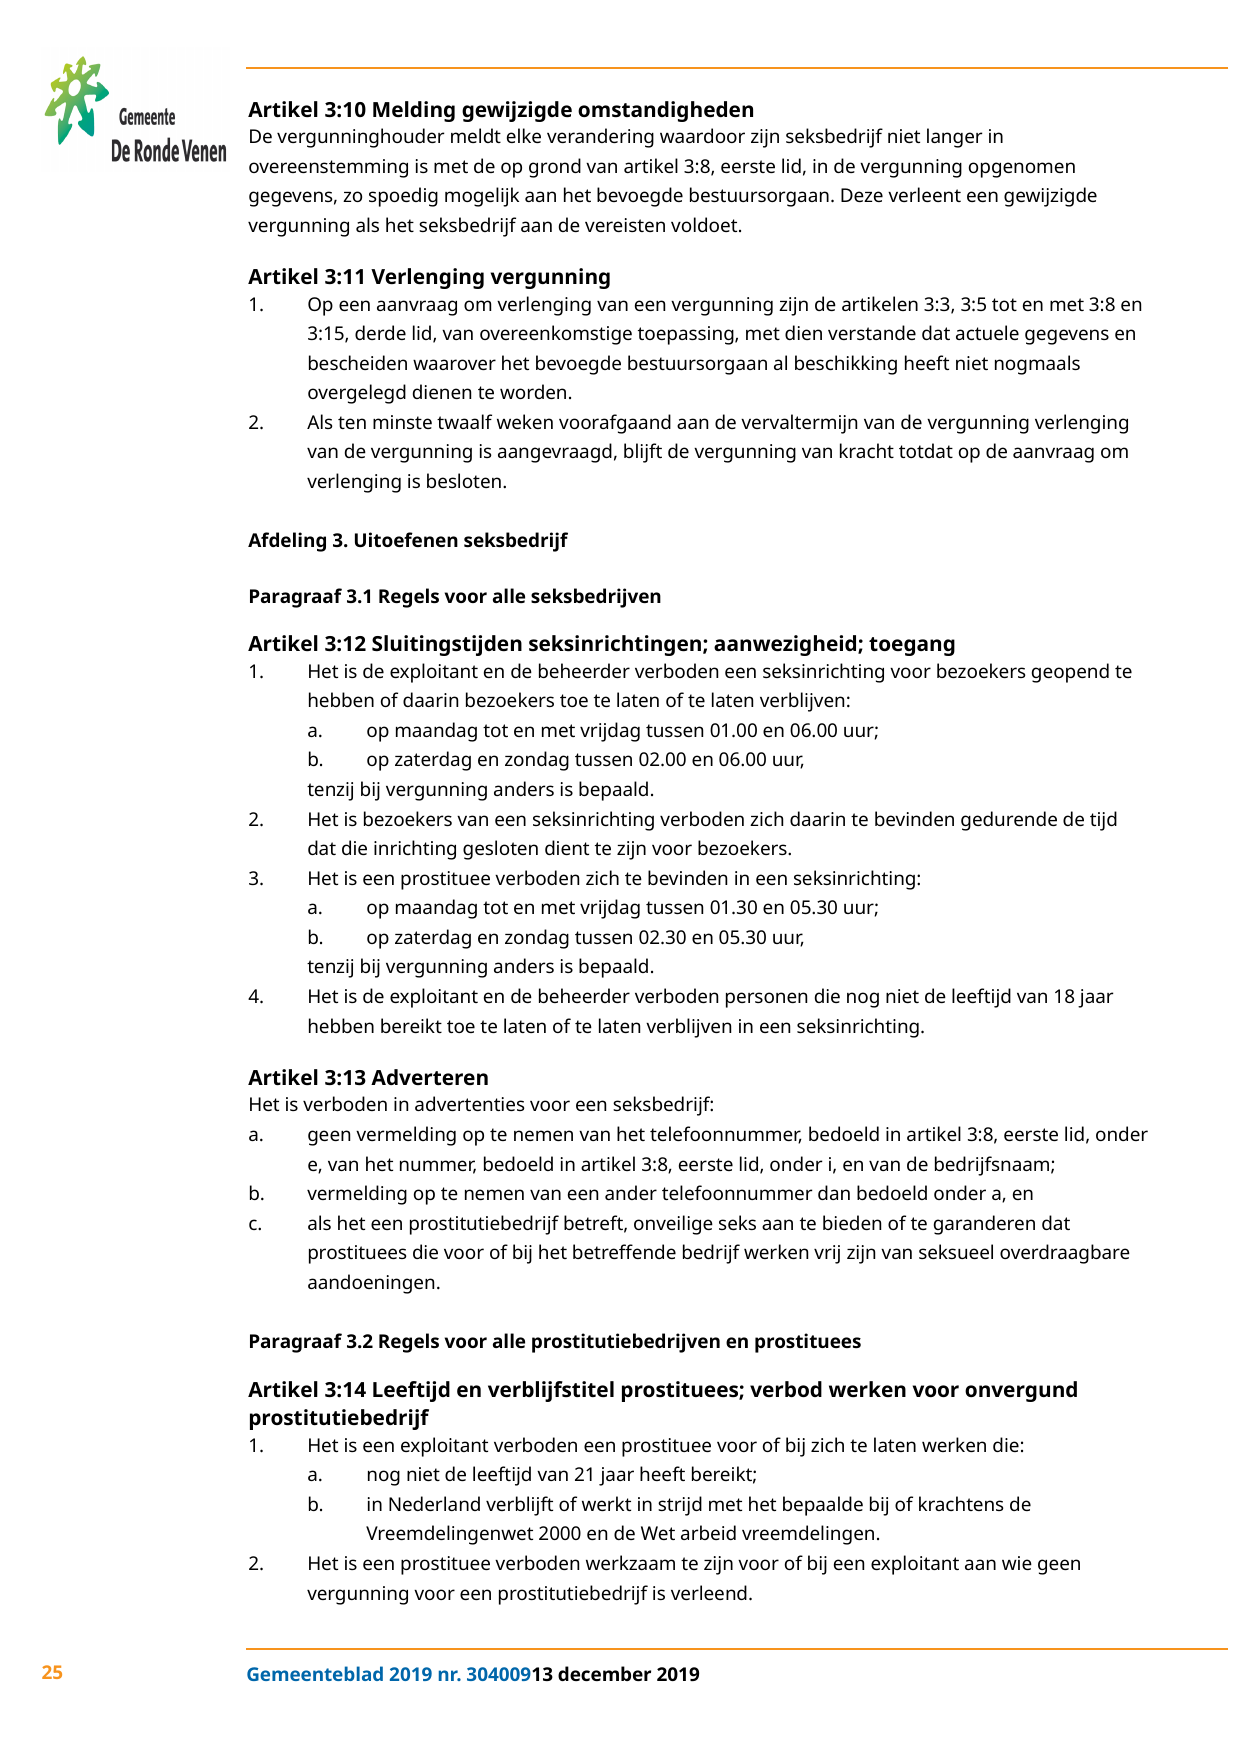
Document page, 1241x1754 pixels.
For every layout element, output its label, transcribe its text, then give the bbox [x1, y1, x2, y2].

list tenzij bij vergunning anders is bepaald. [248, 954, 1152, 979]
list Het is de exploitant en de beheerder verboden een seksinrichting voor bezoekers geopend te hebben of daarin bezoekers toe te laten of te laten verblijven: [248, 658, 1152, 713]
list Het is een prostituee verboden zich te bevinden in een seksinrichting: [248, 865, 1152, 891]
text Afdeling 3. Uitoefenen seksbedrijf [248, 527, 1152, 553]
list Het is een exploitant verboden een prostituee voor of bij zich te laten werken die: [248, 1432, 1152, 1457]
list als het een prostitutiebedrijf betreft, onveilige seks aan te bieden of te garanderen dat prostituees die voor of bij het betreffende bedrijf werken vrij zijn van seksueel overdraagbare aandoeningen. [248, 1210, 1152, 1295]
list op maandag tot en met vrijdag tussen 01.00 en 06.00 uur; [307, 717, 1152, 743]
text Artikel 3:12 Sluitingstijden seksinrichtingen; aanwezigheid; toegang [248, 629, 1152, 658]
text Artikel 3:13 Adverteren [248, 1063, 1152, 1092]
list Het is de exploitant en de beheerder verboden personen die nog niet de leeftijd van 18 jaar hebben bereikt toe te laten of te laten verblijven in een seksinrichting. [248, 983, 1152, 1038]
list op zaterdag en zondag tussen 02.30 en 05.30 uur, [307, 924, 1152, 950]
list Het is bezoekers van een seksinrichting verboden zich daarin te bevinden gedurende de tijd dat die inrichting gesloten dient te zijn voor bezoekers. [248, 806, 1152, 861]
list geen vermelding op te nemen van het telefoonnummer, bedoeld in artikel 3:8, eerste lid, onder e, van het nummer, bedoeld in artikel 3:8, eerste lid, onder i, en van de bedrijfsnaam; [248, 1121, 1152, 1177]
list Het is een prostituee verboden werkzaam te zijn voor of bij een exploitant aan wie geen vergunning voor een prostitutiebedrijf is verleend. [248, 1550, 1152, 1605]
list Als ten minste twaalf weken voorafgaand aan de vervaltermijn van de vergunning verlenging van de vergunning is aangevraagd, blijft de vergunning van kracht totdat op de aanvraag om verlenging is besloten. [248, 409, 1152, 494]
list in Nederland verblijft of werkt in strijd met het bepaalde bij of krachtens de Vreemdelingenwet 2000 en de Wet arbeid vreemdelingen. [307, 1491, 1152, 1546]
list op maandag tot en met vrijdag tussen 01.30 en 05.30 uur; [307, 894, 1152, 920]
text Artikel 3:11 Verlenging vergunning [248, 262, 1152, 291]
list op zaterdag en zondag tussen 02.00 en 06.00 uur, [307, 747, 1152, 772]
text De vergunninghouder meldt elke verandering waardoor zijn seksbedrijf niet langer in overeenstemming is met de op grond van artikel 3:8, eerste lid, in de vergunning opgenomen gegevens, zo spoedig mogelijk aan het bevoegde bestuursorgaan. Deze verleent een gewijzigde vergunning als het seksbedrijf aan de vereisten voldoet. [248, 123, 1152, 238]
picture [41, 47, 231, 172]
text Artikel 3:14 Leeftijd en verblijfstitel prostituees; verbod werken voor onvergund prostitutiebedrijf [248, 1375, 1152, 1432]
list vermelding op te nemen van een ander telefoonnummer dan bedoeld onder a, en [248, 1180, 1152, 1206]
text Artikel 3:10 Melding gewijzigde omstandigheden [248, 95, 1152, 123]
list tenzij bij vergunning anders is bepaald. [248, 776, 1152, 802]
list nog niet de leeftijd van 21 jaar heeft bereikt; [307, 1461, 1152, 1487]
list Op een aanvraag om verlenging van een vergunning zijn de artikelen 3:3, 3:5 tot en met 3:8 en 3:15, derde lid, van overeenkomstige toepassing, met dien verstande dat actuele gegevens en bescheiden waarover het bevoegde bestuursorgaan al beschikking heeft niet nogmaals overgelegd dienen te worden. [248, 291, 1152, 405]
text Paragraaf 3.2 Regels voor alle prostitutiebedrijven en prostituees [248, 1328, 1152, 1354]
text Paragraaf 3.1 Regels voor alle seksbedrijven [248, 583, 1152, 608]
text Het is verboden in advertenties voor een seksbedrijf: [248, 1092, 1152, 1117]
